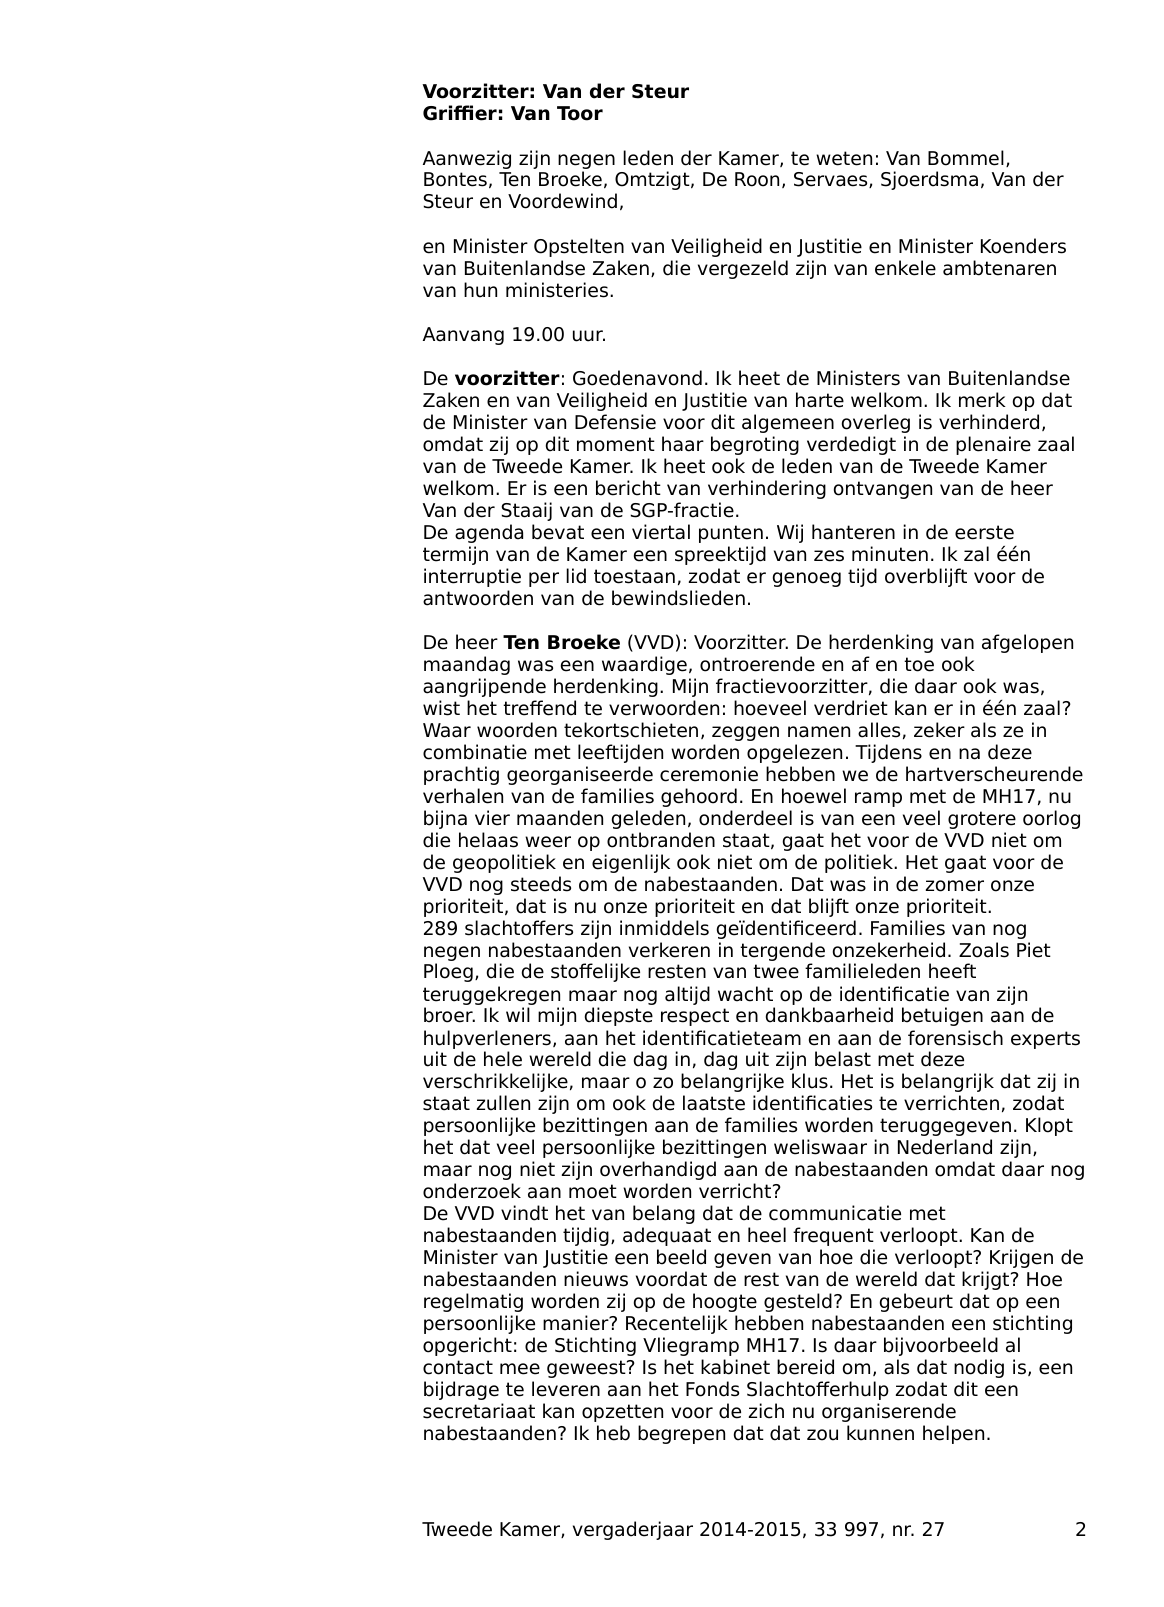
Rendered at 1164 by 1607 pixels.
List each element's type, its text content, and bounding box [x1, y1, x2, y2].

text Griffier: Van Toor [422, 103, 1087, 125]
text De agenda bevat een viertal punten. Wij hanteren in de eerste termijn van de Kamer een spreektijd van zes minuten. Ik zal één interruptie per lid toestaan, zodat er genoeg tijd overblijft voor de antwoorden van de bewindslieden. [422, 522, 1087, 609]
text Aanvang 19.00 uur. [422, 324, 1087, 346]
text en Minister Opstelten van Veiligheid en Justitie en Minister Koenders van Buitenlandse Zaken, die vergezeld zijn van enkele ambtenaren van hun ministeries. [422, 236, 1087, 301]
text Aanwezig zijn negen leden der Kamer, te weten: Van Bommel, Bontes, Ten Broeke, Omtzigt, De Roon, Servaes, Sjoerdsma, Van der Steur en Voordewind, [422, 147, 1087, 213]
text Voorzitter: Van der Steur [422, 81, 1087, 103]
text De voorzitter: Goedenavond. Ik heet de Ministers van Buitenlandse Zaken en van Veiligheid en Justitie van harte welkom. Ik merk op dat de Minister van Defensie voor dit algemeen overleg is verhinderd, omdat zij op dit moment haar begroting verdedigt in de plenaire zaal van de Tweede Kamer. Ik heet ook de leden van de Tweede Kamer welkom. Er is een bericht van verhindering ontvangen van de heer Van der Staaij van de SGP-fractie. [422, 368, 1087, 522]
text De VVD vindt het van belang dat de communicatie met nabestaanden tijdig, adequaat en heel frequent verloopt. Kan de Minister van Justitie een beeld geven van hoe die verloopt? Krijgen de nabestaanden nieuws voordat de rest van de wereld dat krijgt? Hoe regelmatig worden zij op de hoogte gesteld? En gebeurt dat op een persoonlijke manier? Recentelijk hebben nabestaanden een stichting opgericht: de Stichting Vliegramp MH17. Is daar bijvoorbeeld al contact mee geweest? Is het kabinet bereid om, als dat nodig is, een bijdrage te leveren aan het Fonds Slachtofferhulp zodat dit een secretariaat kan opzetten voor de zich nu organiserende nabestaanden? Ik heb begrepen dat dat zou kunnen helpen. [422, 1203, 1087, 1445]
text De heer Ten Broeke (VVD): Voorzitter. De herdenking van afgelopen maandag was een waardige, ontroerende en af en toe ook aangrijpende herdenking. Mijn fractievoorzitter, die daar ook was, wist het treffend te verwoorden: hoeveel verdriet kan er in één zaal? Waar woorden tekortschieten, zeggen namen alles, zeker als ze in combinatie met leeftijden worden opgelezen. Tijdens en na deze prachtig georganiseerde ceremonie hebben we de hartverscheurende verhalen van de families gehoord. En hoewel ramp met de MH17, nu bijna vier maanden geleden, onderdeel is van een veel grotere oorlog die helaas weer op ontbranden staat, gaat het voor de VVD niet om de geopolitiek en eigenlijk ook niet om de politiek. Het gaat voor de VVD nog steeds om de nabestaanden. Dat was in de zomer onze prioriteit, dat is nu onze prioriteit en dat blijft onze prioriteit. [422, 632, 1087, 917]
text 289 slachtoffers zijn inmiddels geïdentificeerd. Families van nog negen nabestaanden verkeren in tergende onzekerheid. Zoals Piet Ploeg, die de stoffelijke resten van twee familieleden heeft teruggekregen maar nog altijd wacht op de identificatie van zijn broer. Ik wil mijn diepste respect en dankbaarheid betuigen aan de hulpverleners, aan het identificatieteam en aan de forensisch experts uit de hele wereld die dag in, dag uit zijn belast met deze verschrikkelijke, maar o zo belangrijke klus. Het is belangrijk dat zij in staat zullen zijn om ook de laatste identificaties te verrichten, zodat persoonlijke bezittingen aan de families worden teruggegeven. Klopt het dat veel persoonlijke bezittingen weliswaar in Nederland zijn, maar nog niet zijn overhandigd aan de nabestaanden omdat daar nog onderzoek aan moet worden verricht? [422, 917, 1087, 1203]
